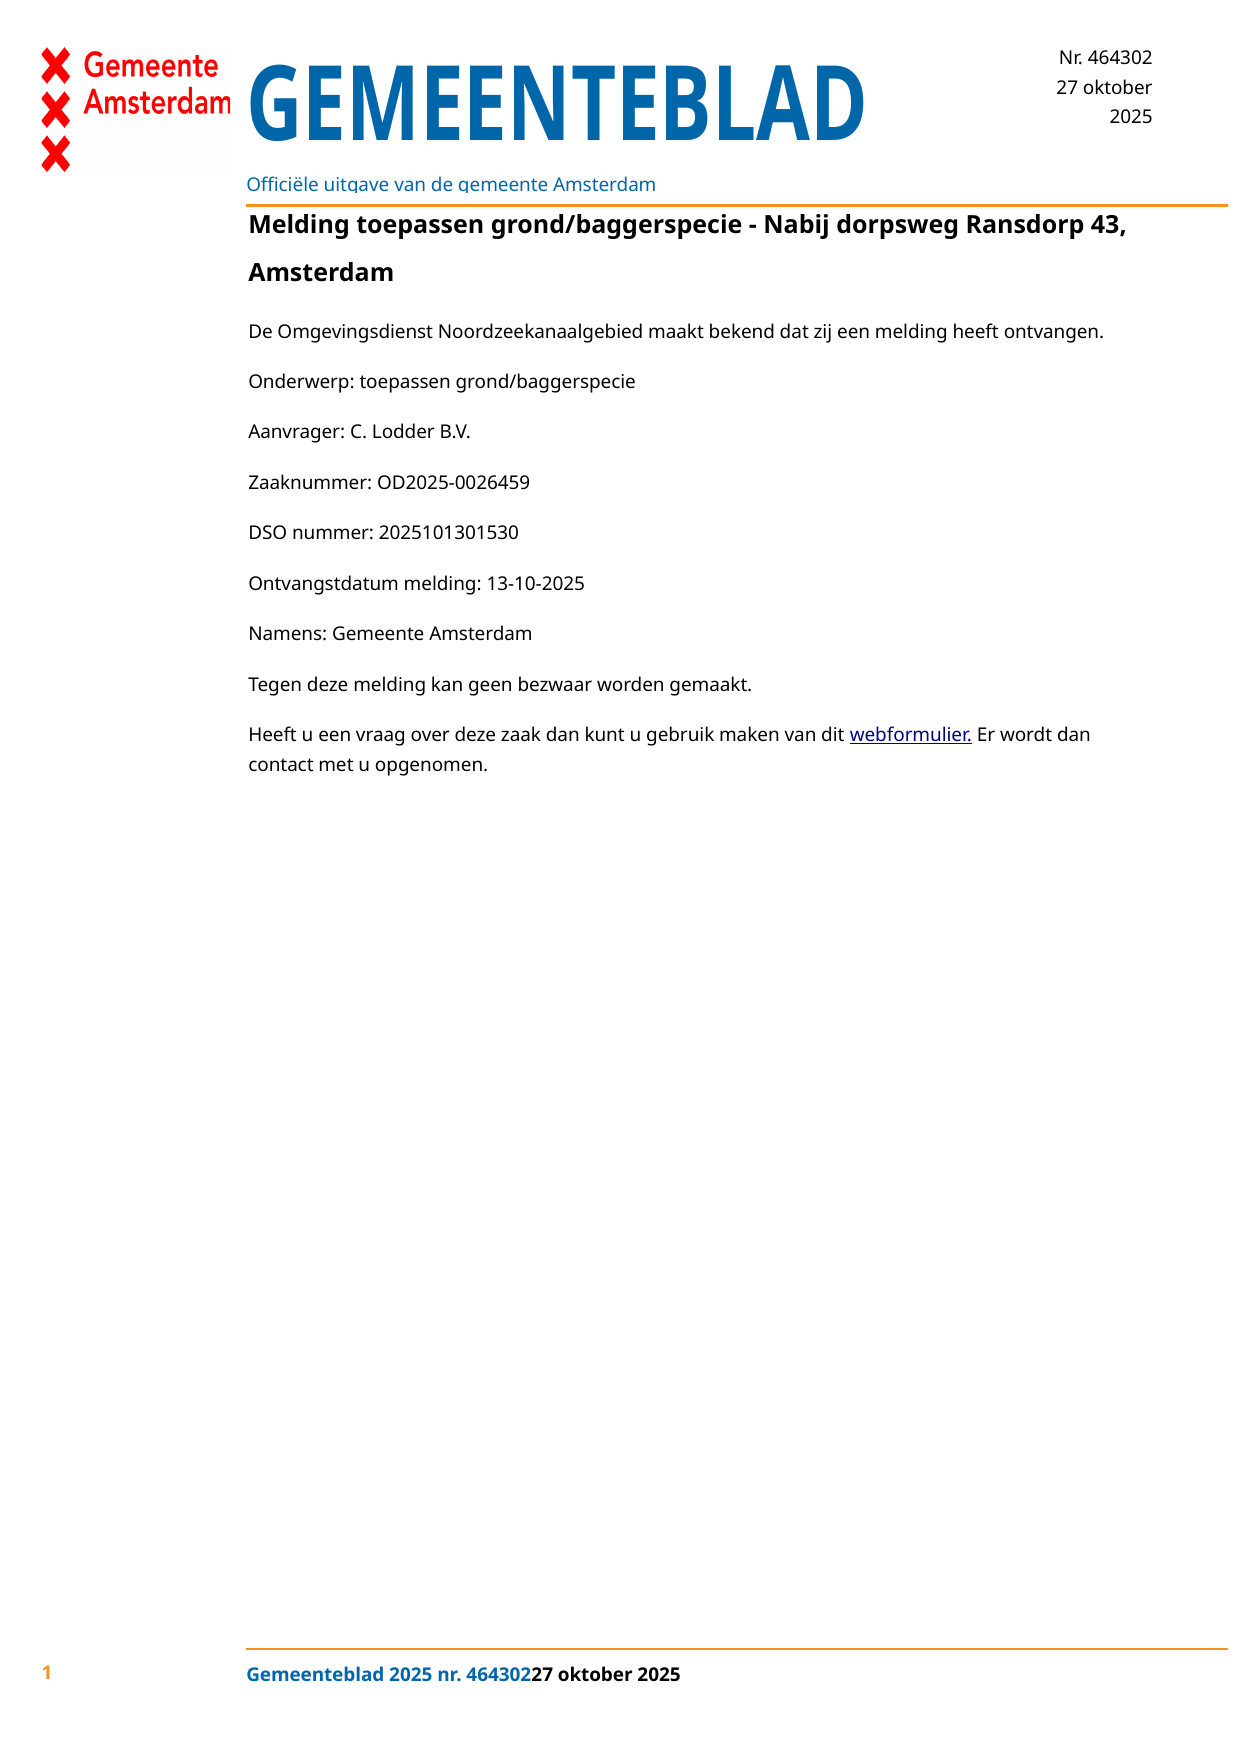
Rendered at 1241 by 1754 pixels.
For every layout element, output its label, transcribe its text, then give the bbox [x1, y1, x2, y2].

text Onderwerp: toepassen grond/baggerspecie [248, 368, 1152, 394]
text Namens: Gemeente Amsterdam [248, 620, 1152, 646]
text Aanvrager: C. Lodder B.V. [248, 419, 1152, 444]
text Tegen deze melding kan geen bezwaar worden gemaakt. [248, 671, 1152, 697]
text Ontvangstdatum melding: 13-10-2025 [248, 570, 1152, 596]
text DSO nummer: 2025101301530 [248, 519, 1152, 545]
text Heeft u een vraag over deze zaak dan kunt u gebruik maken van dit webformulier. Er wordt dan contact met u opgenomen. [248, 721, 1152, 777]
text De Omgevingsdienst Noordzeekanaalgebied maakt bekend dat zij een melding heeft ontvangen. [248, 318, 1152, 344]
text Zaaknummer: OD2025-0026459 [248, 469, 1152, 495]
text Melding toepassen grond/baggerspecie - Nabij dorpsweg Ransdorp 43, Amsterdam [248, 207, 1152, 288]
picture [41, 47, 231, 172]
